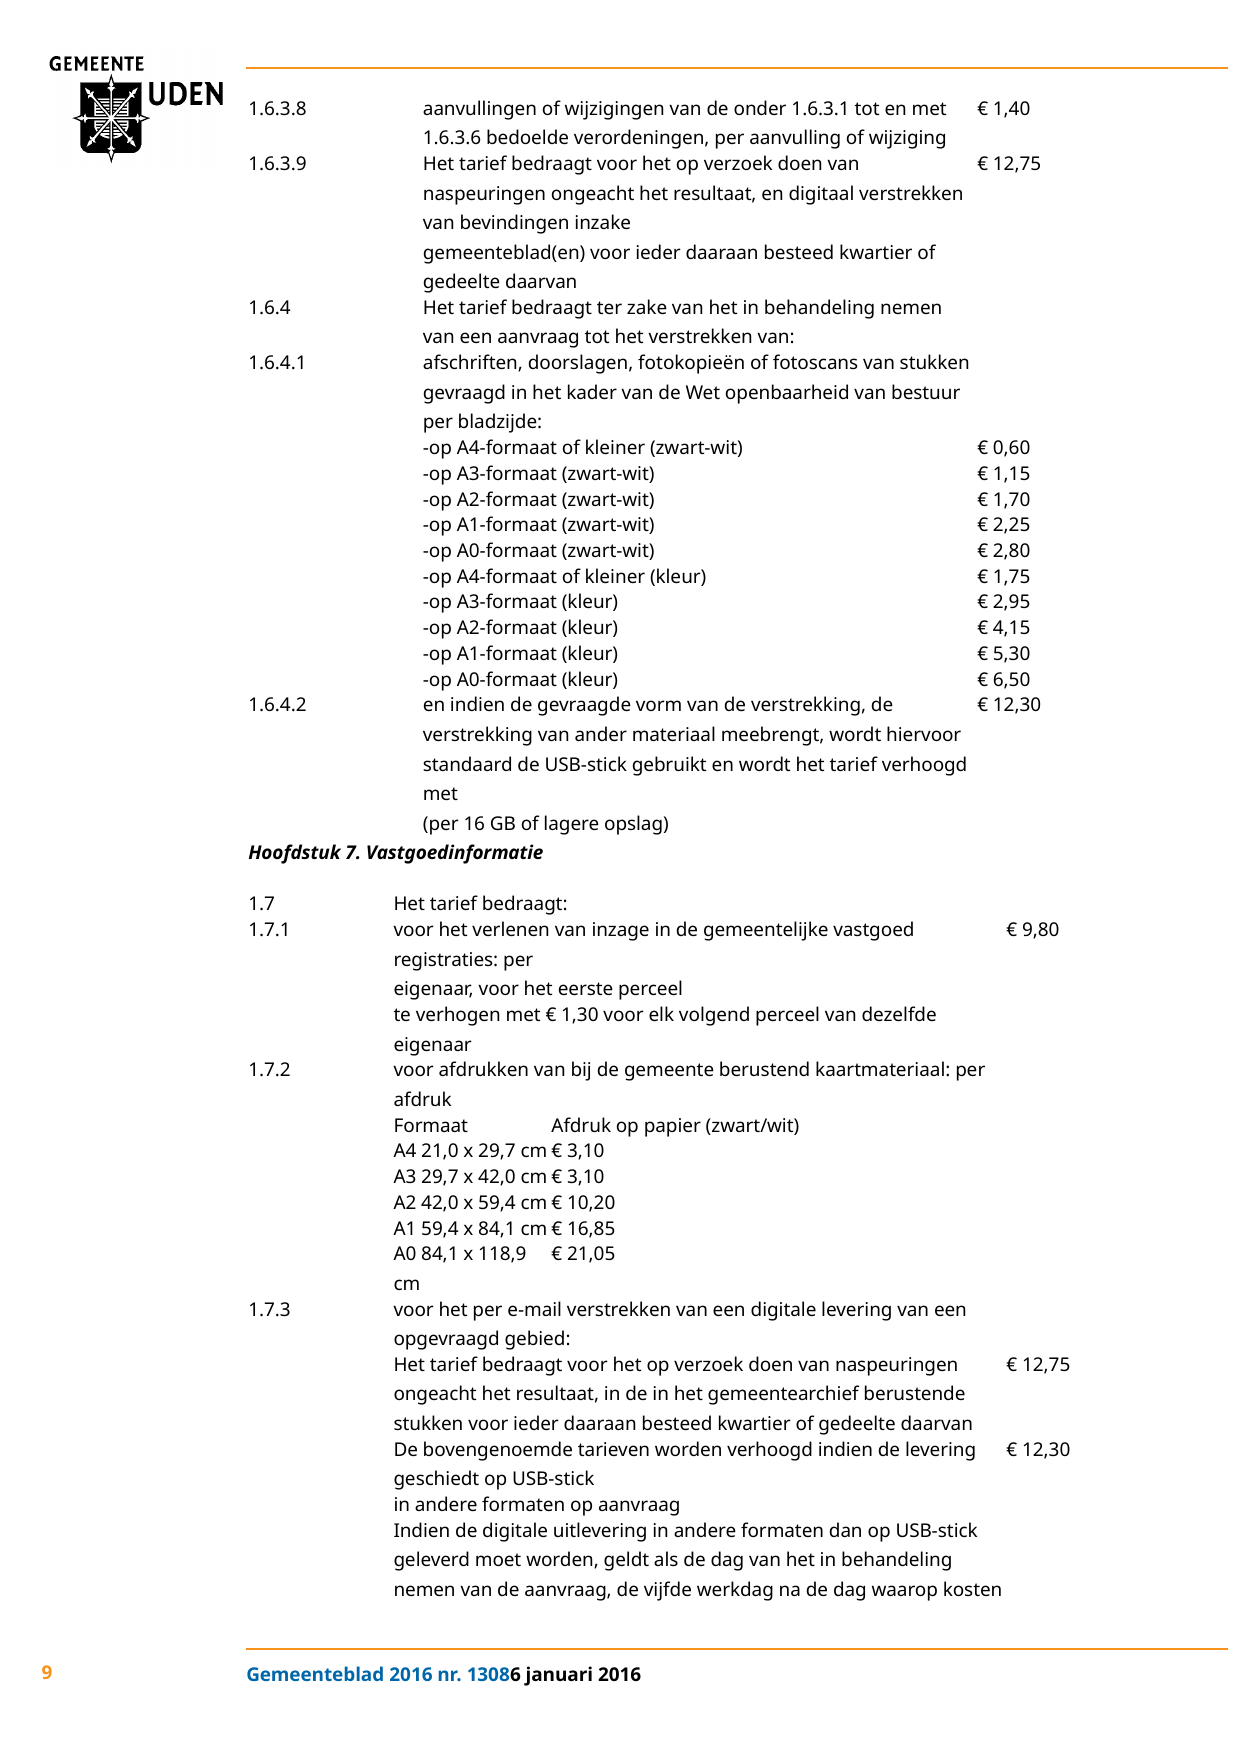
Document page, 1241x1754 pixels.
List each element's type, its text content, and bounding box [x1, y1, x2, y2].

table_cell € 16,85 [551, 1215, 842, 1240]
table_cell en indien de gevraagde vorm van de verstrekking, de verstrekking van ander materiaal meebrengt, wordt hiervoor standaard de USB-stick gebruikt en wordt het tarief verhoogd met (per 16 GB of lagere opslag) [423, 692, 977, 836]
table_cell [248, 1112, 393, 1137]
table_cell [248, 512, 423, 537]
table_cell 1.6.3.8 [248, 95, 423, 150]
table_cell -op A1-formaat (kleur) [423, 640, 977, 666]
table_cell [842, 1138, 1006, 1163]
table_cell Indien de digitale uitlevering in andere formaten dan op USB-stick geleverd moet worden, geldt als de dag van het in behandeling nemen van de aanvraag, de vijfde werkdag na de dag waarop kosten [393, 1517, 1006, 1602]
table_cell [1006, 1296, 1152, 1351]
table_cell [842, 1189, 1006, 1215]
table_cell -op A0-formaat (zwart-wit) [423, 537, 977, 563]
table_cell Het tarief bedraagt ter zake van het in behandeling nemen van een aanvraag tot het verstrekken van: [423, 294, 977, 349]
table_cell [248, 1436, 393, 1491]
table_cell [1006, 1001, 1152, 1056]
table_cell [248, 1001, 393, 1056]
table_cell [842, 1163, 1006, 1189]
table_cell [248, 1163, 393, 1189]
table_cell [1006, 891, 1152, 916]
table_cell € 1,40 [977, 95, 1152, 150]
table_cell [1006, 1240, 1152, 1296]
table_cell Afdruk op papier (zwart/wit) [551, 1112, 842, 1137]
table_cell [842, 1215, 1006, 1240]
table_cell De bovengenoemde tarieven worden verhoogd indien de levering geschiedt op USB-stick [393, 1436, 1006, 1491]
table_cell [248, 1351, 393, 1436]
table_cell € 12,30 [1006, 1436, 1152, 1491]
table_cell -op A1-formaat (zwart-wit) [423, 512, 977, 537]
table_cell [248, 1215, 393, 1240]
table_cell € 1,15 [977, 460, 1152, 486]
table_cell A2 42,0 x 59,4 cm [393, 1189, 551, 1215]
table_cell € 12,75 [977, 150, 1152, 294]
table_cell € 5,30 [977, 640, 1152, 666]
table_cell [248, 615, 423, 640]
table_cell [1006, 1138, 1152, 1163]
table_cell [248, 640, 423, 666]
table_header Hoofdstuk 7. Vastgoedinformatie [248, 839, 1152, 865]
table_cell voor het verlenen van inzage in de gemeentelijke vastgoed registraties: per eigenaar, voor het eerste perceel [393, 916, 1006, 1001]
table_cell [977, 350, 1152, 434]
table_cell [1006, 1215, 1152, 1240]
table_cell Het tarief bedraagt voor het op verzoek doen van naspeuringen ongeacht het resultaat, in de in het gemeentearchief berustende stukken voor ieder daaraan besteed kwartier of gedeelte daarvan [393, 1351, 1006, 1436]
table_cell € 3,10 [551, 1138, 842, 1163]
table_cell 1.7.2 [248, 1056, 393, 1112]
table_cell [248, 666, 423, 692]
table_cell -op A2-formaat (kleur) [423, 615, 977, 640]
table_cell [248, 865, 393, 891]
table_cell Het tarief bedraagt voor het op verzoek doen van naspeuringen ongeacht het resultaat, en digitaal verstrekken van bevindingen inzake gemeenteblad(en) voor ieder daaraan besteed kwartier of gedeelte daarvan [423, 150, 977, 294]
table_cell € 10,20 [551, 1189, 842, 1215]
table_cell € 3,10 [551, 1163, 842, 1189]
table_cell € 1,70 [977, 486, 1152, 512]
table_cell A0 84,1 x 118,9 cm [393, 1240, 551, 1296]
table_cell 1.7.3 [248, 1296, 393, 1351]
table_cell 1.6.4.1 [248, 350, 423, 434]
table_cell [248, 1517, 393, 1602]
table_cell te verhogen met € 1,30 voor elk volgend perceel van dezelfde eigenaar [393, 1001, 1006, 1056]
picture [41, 47, 231, 172]
table_cell A3 29,7 x 42,0 cm [393, 1163, 551, 1189]
table_cell A4 21,0 x 29,7 cm [393, 1138, 551, 1163]
table_cell -op A3-formaat (kleur) [423, 589, 977, 614]
table_cell 1.6.4.2 [248, 692, 423, 836]
table_cell € 12,30 [977, 692, 1152, 836]
table_cell € 4,15 [977, 615, 1152, 640]
table_cell afschriften, doorslagen, fotokopieën of fotoscans van stukken gevraagd in het kader van de Wet openbaarheid van bestuur per bladzijde: [423, 350, 977, 434]
table_cell [248, 1491, 393, 1517]
table_cell -op A2-formaat (zwart-wit) [423, 486, 977, 512]
table_cell [1006, 1112, 1152, 1137]
table_cell [248, 486, 423, 512]
table_cell € 21,05 [551, 1240, 842, 1296]
table_cell -op A0-formaat (kleur) [423, 666, 977, 692]
table_cell [842, 1240, 1006, 1296]
table_cell [393, 865, 1006, 891]
table_cell [248, 1138, 393, 1163]
table_cell [248, 563, 423, 589]
table_cell [248, 1240, 393, 1296]
table_cell [248, 1189, 393, 1215]
table_cell 1.6.3.9 [248, 150, 423, 294]
table_cell 1.7.1 [248, 916, 393, 1001]
table_cell -op A3-formaat (zwart-wit) [423, 460, 977, 486]
table_cell voor afdrukken van bij de gemeente berustend kaartmateriaal: per afdruk [393, 1056, 1006, 1112]
table_cell Het tarief bedraagt: [393, 891, 1006, 916]
table_cell [248, 434, 423, 460]
table_cell € 2,80 [977, 537, 1152, 563]
table_cell € 2,25 [977, 512, 1152, 537]
table_cell € 12,75 [1006, 1351, 1152, 1436]
table_cell Formaat [393, 1112, 551, 1137]
table_cell 1.7 [248, 891, 393, 916]
table_cell € 1,75 [977, 563, 1152, 589]
table_cell in andere formaten op aanvraag [393, 1491, 1152, 1517]
table_cell [977, 294, 1152, 349]
table_cell [1006, 1163, 1152, 1189]
table_cell [1006, 1189, 1152, 1215]
table_cell -op A4-formaat of kleiner (kleur) [423, 563, 977, 589]
table_cell [1006, 1056, 1152, 1112]
table_cell [1006, 1517, 1152, 1602]
table_cell [1006, 865, 1152, 891]
table_cell [248, 537, 423, 563]
table_cell A1 59,4 x 84,1 cm [393, 1215, 551, 1240]
table_cell € 0,60 [977, 434, 1152, 460]
table_cell € 9,80 [1006, 916, 1152, 1001]
table_cell aanvullingen of wijzigingen van de onder 1.6.3.1 tot en met 1.6.3.6 bedoelde verordeningen, per aanvulling of wijziging [423, 95, 977, 150]
table_cell € 2,95 [977, 589, 1152, 614]
table_cell -op A4-formaat of kleiner (zwart-wit) [423, 434, 977, 460]
table_cell [842, 1112, 1006, 1137]
table_cell € 6,50 [977, 666, 1152, 692]
table_cell 1.6.4 [248, 294, 423, 349]
table_cell [248, 460, 423, 486]
table_cell [248, 589, 423, 614]
table_cell voor het per e-mail verstrekken van een digitale levering van een opgevraagd gebied: [393, 1296, 1006, 1351]
